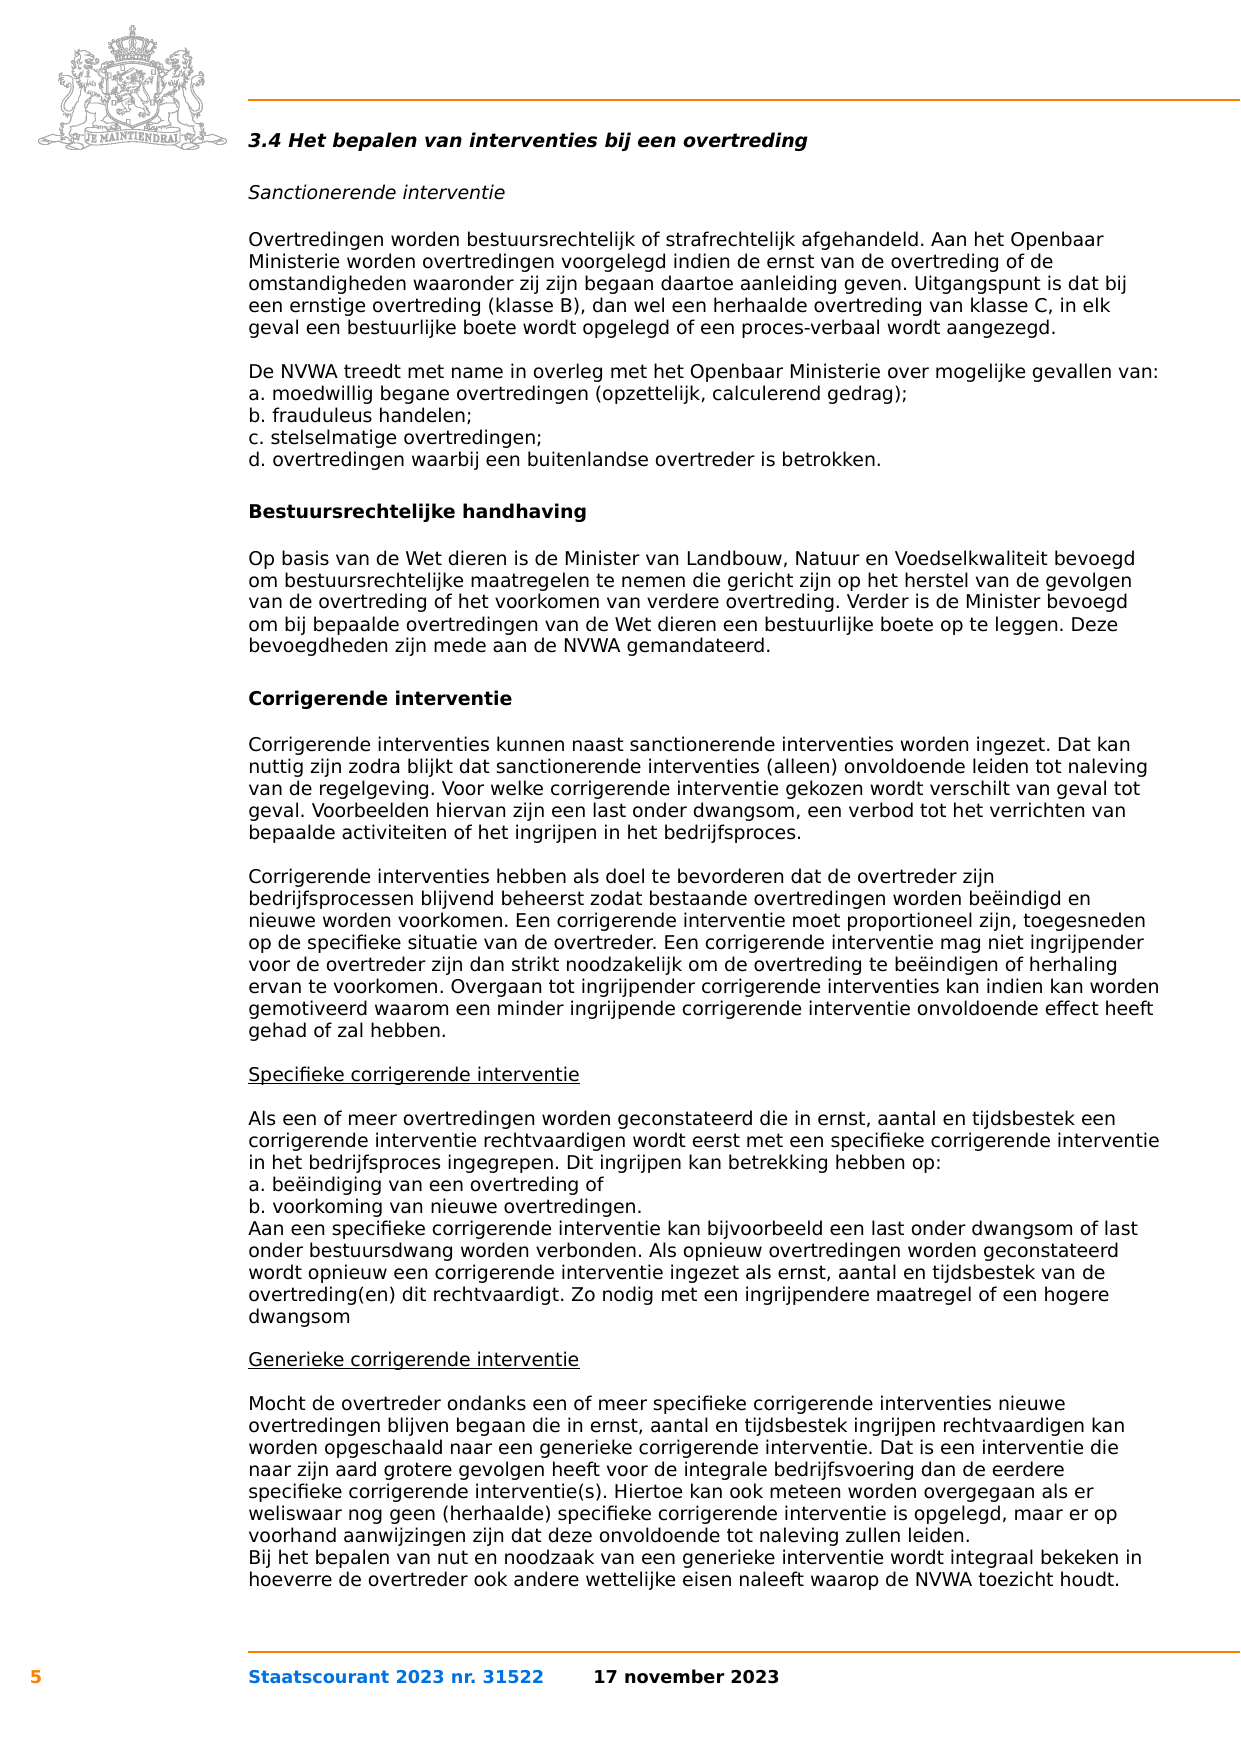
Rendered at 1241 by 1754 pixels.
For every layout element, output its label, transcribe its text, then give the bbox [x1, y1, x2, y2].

text Corrigerende interventies hebben als doel te bevorderen dat de overtreder zijn bedrijfsprocessen blijvend beheerst zodat bestaande overtredingen worden beëindigd en nieuwe worden voorkomen. Een corrigerende interventie moet proportioneel zijn, toegesneden op de specifieke situatie van de overtreder. Een corrigerende interventie mag niet ingrijpender voor de overtreder zijn dan strikt noodzakelijk om de overtreding te beëindigen of herhaling ervan te voorkomen. Overgaan tot ingrijpender corrigerende interventies kan indien kan worden gemotiveerd waarom een minder ingrijpende corrigerende interventie onvoldoende effect heeft gehad of zal hebben. [248, 866, 1163, 1042]
text d. overtredingen waarbij een buitenlandse overtreder is betrokken. [248, 448, 1163, 471]
text Mocht de overtreder ondanks een of meer specifieke corrigerende interventies nieuwe overtredingen blijven begaan die in ernst, aantal en tijdsbestek ingrijpen rechtvaardigen kan worden opgeschaald naar een generieke corrigerende interventie. Dat is een interventie die naar zijn aard grotere gevolgen heeft voor de integrale bedrijfsvoering dan de eerdere specifieke corrigerende interventie(s). Hiertoe kan ook meteen worden overgegaan als er weliswaar nog geen (herhaalde) specifieke corrigerende interventie is opgelegd, maar er op voorhand aanwijzingen zijn dat deze onvoldoende tot naleving zullen leiden. [248, 1393, 1163, 1547]
text Als een of meer overtredingen worden geconstateerd die in ernst, aantal en tijdsbestek een corrigerende interventie rechtvaardigen wordt eerst met een specifieke corrigerende interventie in het bedrijfsproces ingegrepen. Dit ingrijpen kan betrekking hebben op: [248, 1108, 1163, 1174]
text Bij het bepalen van nut en noodzaak van een generieke interventie wordt integraal bekeken in hoeverre de overtreder ook andere wettelijke eisen naleeft waarop de NVWA toezicht houdt. [248, 1547, 1163, 1591]
subtitle Bestuursrechtelijke handhaving [248, 501, 1163, 522]
text b. frauduleus handelen; [248, 404, 1163, 427]
text b. voorkoming van nieuwe overtredingen. [248, 1196, 1163, 1218]
picture [38, 25, 227, 150]
text Aan een specifieke corrigerende interventie kan bijvoorbeeld een last onder dwangsom of last onder bestuursdwang worden verbonden. Als opnieuw overtredingen worden geconstateerd wordt opnieuw een corrigerende interventie ingezet als ernst, aantal en tijdsbestek van de overtreding(en) dit rechtvaardigt. Zo nodig met een ingrijpendere maatregel of een hogere dwangsom [248, 1218, 1163, 1327]
text Op basis van de Wet dieren is de Minister van Landbouw, Natuur en Voedselkwaliteit bevoegd om bestuursrechtelijke maatregelen te nemen die gericht zijn op het herstel van de gevolgen van de overtreding of het voorkomen van verdere overtreding. Verder is de Minister bevoegd om bij bepaalde overtredingen van de Wet dieren een bestuurlijke boete op te leggen. Deze bevoegdheden zijn mede aan de NVWA gemandateerd. [248, 547, 1163, 657]
subtitle 3.4 Het bepalen van interventies bij een overtreding [248, 130, 1163, 152]
text Overtredingen worden bestuursrechtelijk of strafrechtelijk afgehandeld. Aan het Openbaar Ministerie worden overtredingen voorgelegd indien de ernst van de overtreding of de omstandigheden waaronder zij zijn begaan daartoe aanleiding geven. Uitgangspunt is dat bij een ernstige overtreding (klasse B), dan wel een herhaalde overtreding van klasse C, in elk geval een bestuurlijke boete wordt opgelegd of een proces-verbaal wordt aangezegd. [248, 229, 1163, 339]
text a. beëindiging van een overtreding of [248, 1174, 1163, 1196]
subtitle Specifieke corrigerende interventie [248, 1064, 1163, 1086]
text a. moedwillig begane overtredingen (opzettelijk, calculerend gedrag); [248, 383, 1163, 404]
text Corrigerende interventies kunnen naast sanctionerende interventies worden ingezet. Dat kan nuttig zijn zodra blijkt dat sanctionerende interventies (alleen) onvoldoende leiden tot naleving van de regelgeving. Voor welke corrigerende interventie gekozen wordt verschilt van geval tot geval. Voorbeelden hiervan zijn een last onder dwangsom, een verbod tot het verrichten van bepaalde activiteiten of het ingrijpen in het bedrijfsproces. [248, 734, 1163, 844]
text De NVWA treedt met name in overleg met het Openbaar Ministerie over mogelijke gevallen van: [248, 361, 1163, 383]
subtitle Sanctionerende interventie [248, 182, 1163, 204]
subtitle Corrigerende interventie [248, 687, 1163, 709]
text c. stelselmatige overtredingen; [248, 427, 1163, 448]
subtitle Generieke corrigerende interventie [248, 1349, 1163, 1371]
